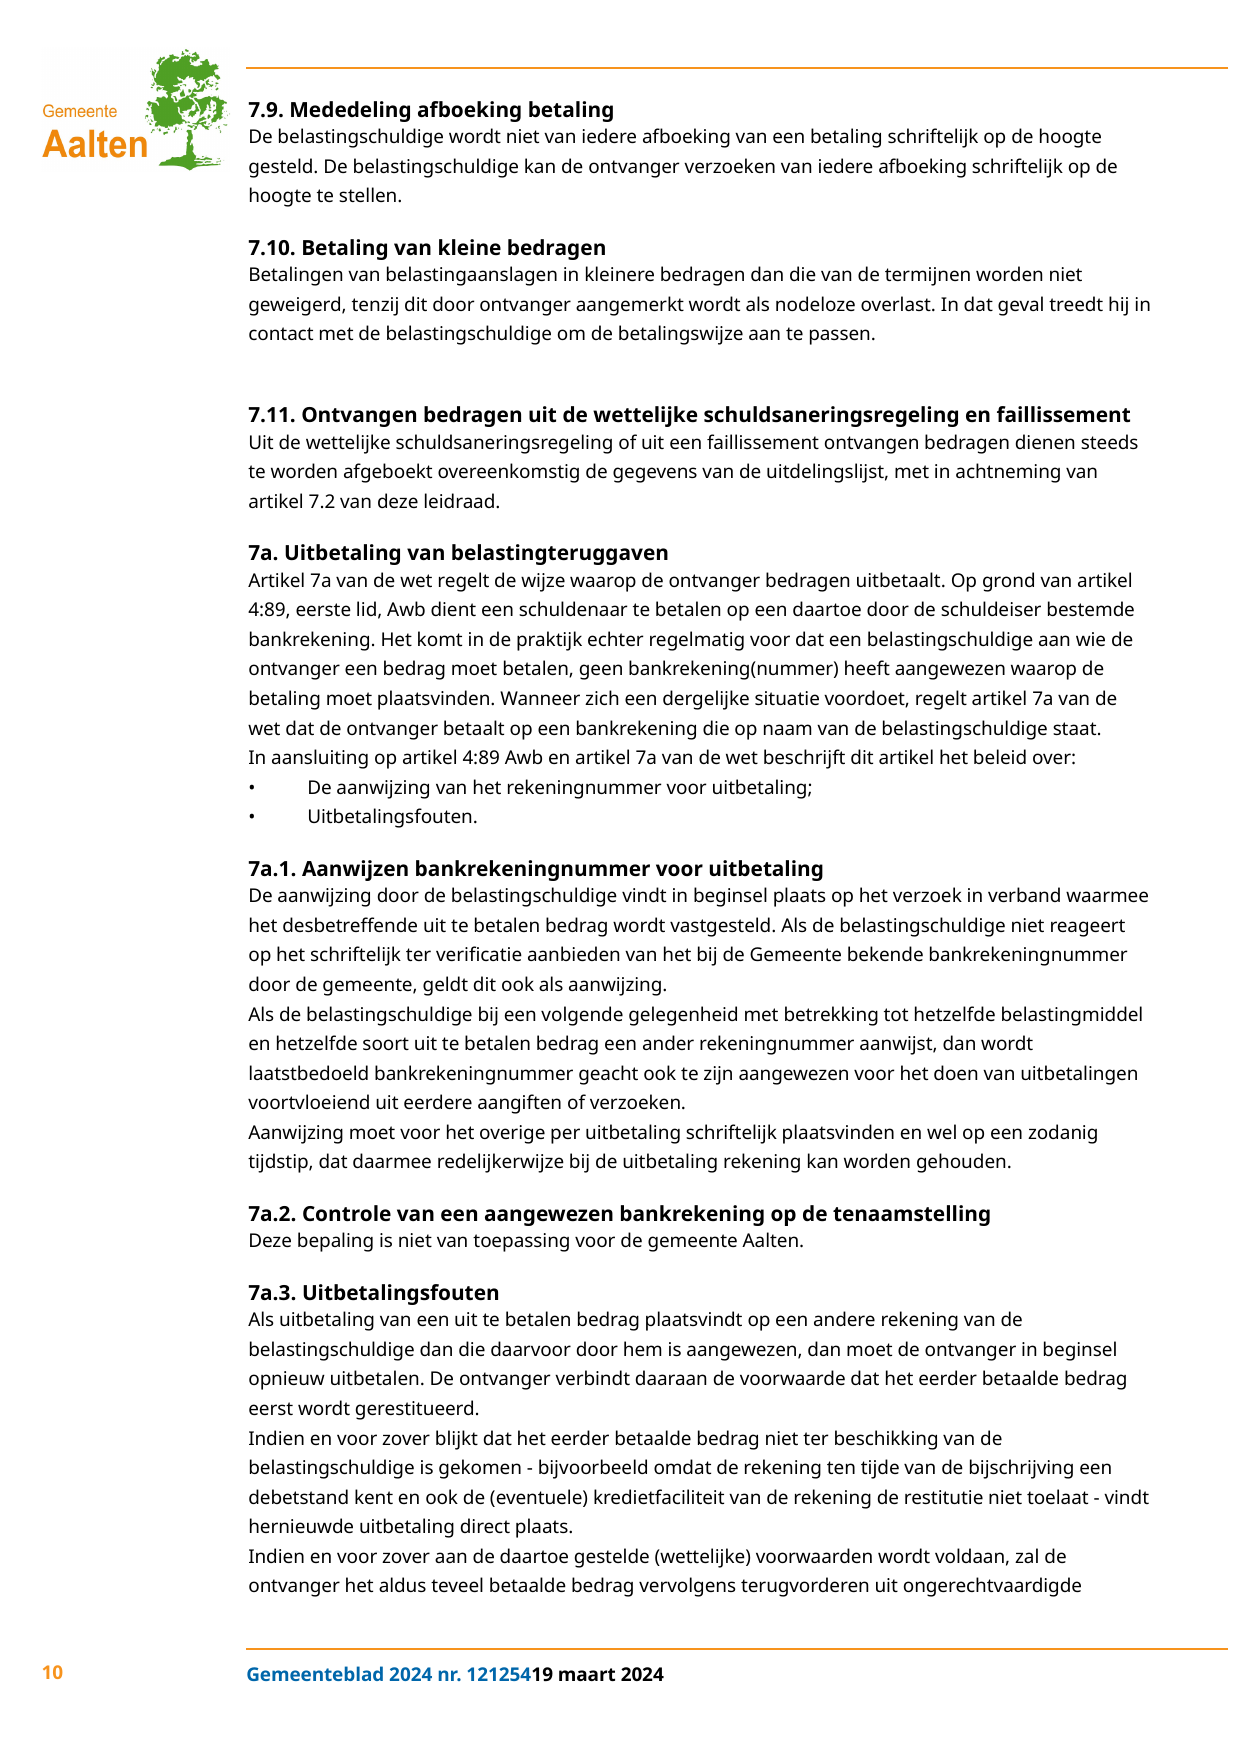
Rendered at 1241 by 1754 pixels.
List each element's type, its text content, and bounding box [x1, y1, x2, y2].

text 7a.3. Uitbetalingsfouten [248, 1278, 1152, 1306]
list Uitbetalingsfouten. [248, 803, 1152, 829]
text Als de belastingschuldige bij een volgende gelegenheid met betrekking tot hetzelfde belastingmiddel en hetzelfde soort uit te betalen bedrag een ander rekeningnummer aanwijst, dan wordt laatstbedoeld bankrekeningnummer geacht ook te zijn aangewezen voor het doen van uitbetalingen voortvloeiend uit eerdere aangiften of verzoeken. [248, 1001, 1152, 1115]
text Betalingen van belastingaanslagen in kleinere bedragen dan die van de termijnen worden niet geweigerd, tenzij dit door ontvanger aangemerkt wordt als nodeloze overlast. In dat geval treedt hij in contact met de belastingschuldige om de betalingswijze aan te passen. [248, 261, 1152, 346]
text 7.9. Mededeling afboeking betaling [248, 95, 1152, 123]
text 7.10. Betaling van kleine bedragen [248, 233, 1152, 261]
text Artikel 7a van de wet regelt de wijze waarop de ontvanger bedragen uitbetaalt. Op grond van artikel 4:89, eerste lid, Awb dient een schuldenaar te betalen op een daartoe door de schuldeiser bestemde bankrekening. Het komt in de praktijk echter regelmatig voor dat een belastingschuldige aan wie de ontvanger een bedrag moet betalen, geen bankrekening(nummer) heeft aangewezen waarop de betaling moet plaatsvinden. Wanneer zich een dergelijke situatie voordoet, regelt artikel 7a van de wet dat de ontvanger betaalt op een bankrekening die op naam van de belastingschuldige staat. [248, 567, 1152, 741]
list De aanwijzing van het rekeningnummer voor uitbetaling; [248, 774, 1152, 800]
text 7a.1. Aanwijzen bankrekeningnummer voor uitbetaling [248, 854, 1152, 882]
picture [41, 47, 231, 172]
text Als uitbetaling van een uit te betalen bedrag plaatsvindt op een andere rekening van de belastingschuldige dan die daarvoor door hem is aangewezen, dan moet de ontvanger in beginsel opnieuw uitbetalen. De ontvanger verbindt daaraan de voorwaarde dat het eerder betaalde bedrag eerst wordt gerestitueerd. [248, 1306, 1152, 1421]
text Indien en voor zover aan de daartoe gestelde (wettelijke) voorwaarden wordt voldaan, zal de ontvanger het aldus teveel betaalde bedrag vervolgens terugvorderen uit ongerechtvaardigde [248, 1543, 1152, 1598]
text Aanwijzing moet voor het overige per uitbetaling schriftelijk plaatsvinden en wel op een zodanig tijdstip, dat daarmee redelijkerwijze bij de uitbetaling rekening kan worden gehouden. [248, 1119, 1152, 1174]
text 7a. Uitbetaling van belastingteruggaven [248, 538, 1152, 567]
text In aansluiting op artikel 4:89 Awb en artikel 7a van de wet beschrijft dit artikel het beleid over: [248, 744, 1152, 770]
text De belastingschuldige wordt niet van iedere afboeking van een betaling schriftelijk op de hoogte gesteld. De belastingschuldige kan de ontvanger verzoeken van iedere afboeking schriftelijk op de hoogte te stellen. [248, 123, 1152, 208]
text 7.11. Ontvangen bedragen uit de wettelijke schuldsaneringsregeling en faillissement [248, 400, 1152, 429]
text Indien en voor zover blijkt dat het eerder betaalde bedrag niet ter beschikking van de belastingschuldige is gekomen - bijvoorbeeld omdat de rekening ten tijde van de bijschrijving een debetstand kent en ook de (eventuele) kredietfaciliteit van de rekening de restitutie niet toelaat - vindt hernieuwde uitbetaling direct plaats. [248, 1425, 1152, 1539]
text Uit de wettelijke schuldsaneringsregeling of uit een faillissement ontvangen bedragen dienen steeds te worden afgeboekt overeenkomstig de gegevens van de uitdelingslijst, met in achtneming van artikel 7.2 van deze leidraad. [248, 429, 1152, 514]
text 7a.2. Controle van een aangewezen bankrekening op de tenaamstelling [248, 1199, 1152, 1227]
text Deze bepaling is niet van toepassing voor de gemeente Aalten. [248, 1227, 1152, 1253]
text De aanwijzing door de belastingschuldige vindt in beginsel plaats op het verzoek in verband waarmee het desbetreffende uit te betalen bedrag wordt vastgesteld. Als de belastingschuldige niet reageert op het schriftelijk ter verificatie aanbieden van het bij de Gemeente bekende bankrekeningnummer door de gemeente, geldt dit ook als aanwijzing. [248, 882, 1152, 997]
